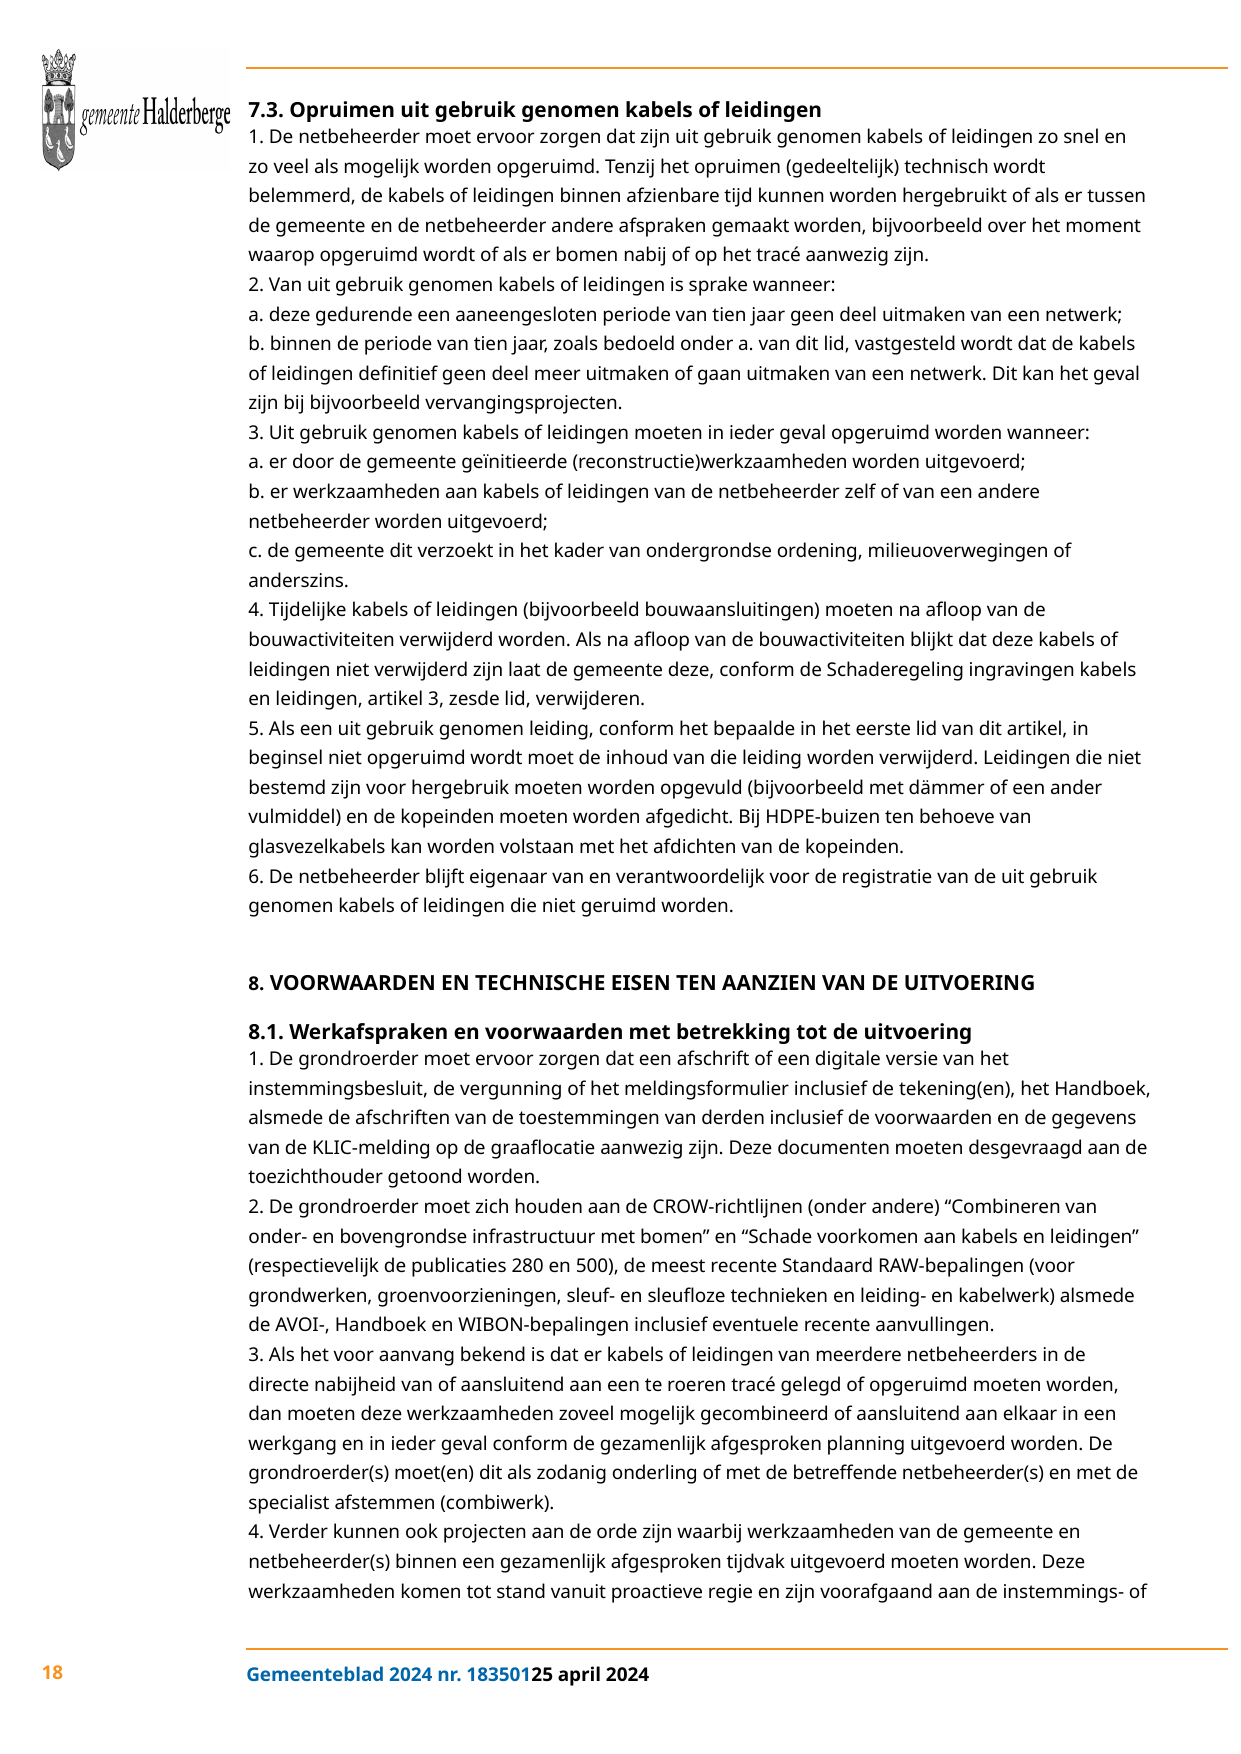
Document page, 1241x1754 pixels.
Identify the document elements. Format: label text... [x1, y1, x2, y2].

picture [41, 47, 231, 172]
text 4. Verder kunnen ook projecten aan de orde zijn waarbij werkzaamheden van de gemeente en netbeheerder(s) binnen een gezamenlijk afgesproken tijdvak uitgevoerd moeten worden. Deze werkzaamheden komen tot stand vanuit proactieve regie en zijn voorafgaand aan de instemmings- of [248, 1519, 1152, 1603]
text 8. VOORWAARDEN EN TECHNISCHE EISEN TEN AANZIEN VAN DE UITVOERING [248, 968, 1152, 996]
text 8.1. Werkafspraken en voorwaarden met betrekking tot de uitvoering [248, 1017, 1152, 1045]
text 6. De netbeheerder blijft eigenaar van en verantwoordelijk voor de registratie van de uit gebruik genomen kabels of leidingen die niet geruimd worden. [248, 863, 1152, 918]
text c. de gemeente dit verzoekt in het kader van ondergrondse ordening, milieuoverwegingen of anderszins. [248, 537, 1152, 593]
text 4. Tijdelijke kabels of leidingen (bijvoorbeeld bouwaansluitingen) moeten na afloop van de bouwactiviteiten verwijderd worden. Als na afloop van de bouwactiviteiten blijkt dat deze kabels of leidingen niet verwijderd zijn laat de gemeente deze, conform de Schaderegeling ingravingen kabels en leidingen, artikel 3, zesde lid, verwijderen. [248, 597, 1152, 711]
text a. deze gedurende een aaneengesloten periode van tien jaar geen deel uitmaken van een netwerk; [248, 301, 1152, 326]
text 7.3. Opruimen uit gebruik genomen kabels of leidingen [248, 95, 1152, 123]
text 1. De netbeheerder moet ervoor zorgen dat zijn uit gebruik genomen kabels of leidingen zo snel en zo veel als mogelijk worden opgeruimd. Tenzij het opruimen (gedeeltelijk) technisch wordt belemmerd, de kabels of leidingen binnen afzienbare tijd kunnen worden hergebruikt of als er tussen de gemeente en de netbeheerder andere afspraken gemaakt worden, bijvoorbeeld over het moment waarop opgeruimd wordt of als er bomen nabij of op het tracé aanwezig zijn. [248, 123, 1152, 267]
text b. binnen de periode van tien jaar, zoals bedoeld onder a. van dit lid, vastgesteld wordt dat de kabels of leidingen definitief geen deel meer uitmaken of gaan uitmaken van een netwerk. Dit kan het geval zijn bij bijvoorbeeld vervangingsprojecten. [248, 330, 1152, 415]
text 5. Als een uit gebruik genomen leiding, conform het bepaalde in het eerste lid van dit artikel, in beginsel niet opgeruimd wordt moet de inhoud van die leiding worden verwijderd. Leidingen die niet bestemd zijn voor hergebruik moeten worden opgevuld (bijvoorbeeld met dämmer of een ander vulmiddel) en de kopeinden moeten worden afgedicht. Bij HDPE-buizen ten behoeve van glasvezelkabels kan worden volstaan met het afdichten van de kopeinden. [248, 715, 1152, 859]
text a. er door de gemeente geïnitieerde (reconstructie)werkzaamheden worden uitgevoerd; [248, 449, 1152, 474]
text 1. De grondroerder moet ervoor zorgen dat een afschrift of een digitale versie van het instemmingsbesluit, de vergunning of het meldingsformulier inclusief de tekening(en), het Handboek, alsmede de afschriften van de toestemmingen van derden inclusief de voorwaarden en de gegevens van de KLIC-melding op de graaflocatie aanwezig zijn. Deze documenten moeten desgevraagd aan de toezichthouder getoond worden. [248, 1045, 1152, 1189]
text 2. De grondroerder moet zich houden aan de CROW-richtlijnen (onder andere) “Combineren van onder- en bovengrondse infrastructuur met bomen” en “Schade voorkomen aan kabels en leidingen” (respectievelijk de publicaties 280 en 500), de meest recente Standaard RAW-bepalingen (voor grondwerken, groenvoorzieningen, sleuf- en sleufloze technieken en leiding- en kabelwerk) alsmede de AVOI-, Handboek en WIBON-bepalingen inclusief eventuele recente aanvullingen. [248, 1193, 1152, 1337]
text b. er werkzaamheden aan kabels of leidingen van de netbeheerder zelf of van een andere netbeheerder worden uitgevoerd; [248, 478, 1152, 533]
text 2. Van uit gebruik genomen kabels of leidingen is sprake wanneer: [248, 271, 1152, 297]
text 3. Als het voor aanvang bekend is dat er kabels of leidingen van meerdere netbeheerders in de directe nabijheid van of aansluitend aan een te roeren tracé gelegd of opgeruimd moeten worden, dan moeten deze werkzaamheden zoveel mogelijk gecombineerd of aansluitend aan elkaar in een werkgang en in ieder geval conform de gezamenlijk afgesproken planning uitgevoerd worden. De grondroerder(s) moet(en) dit als zodanig onderling of met de betreffende netbeheerder(s) en met de specialist afstemmen (combiwerk). [248, 1341, 1152, 1515]
text 3. Uit gebruik genomen kabels of leidingen moeten in ieder geval opgeruimd worden wanneer: [248, 419, 1152, 445]
